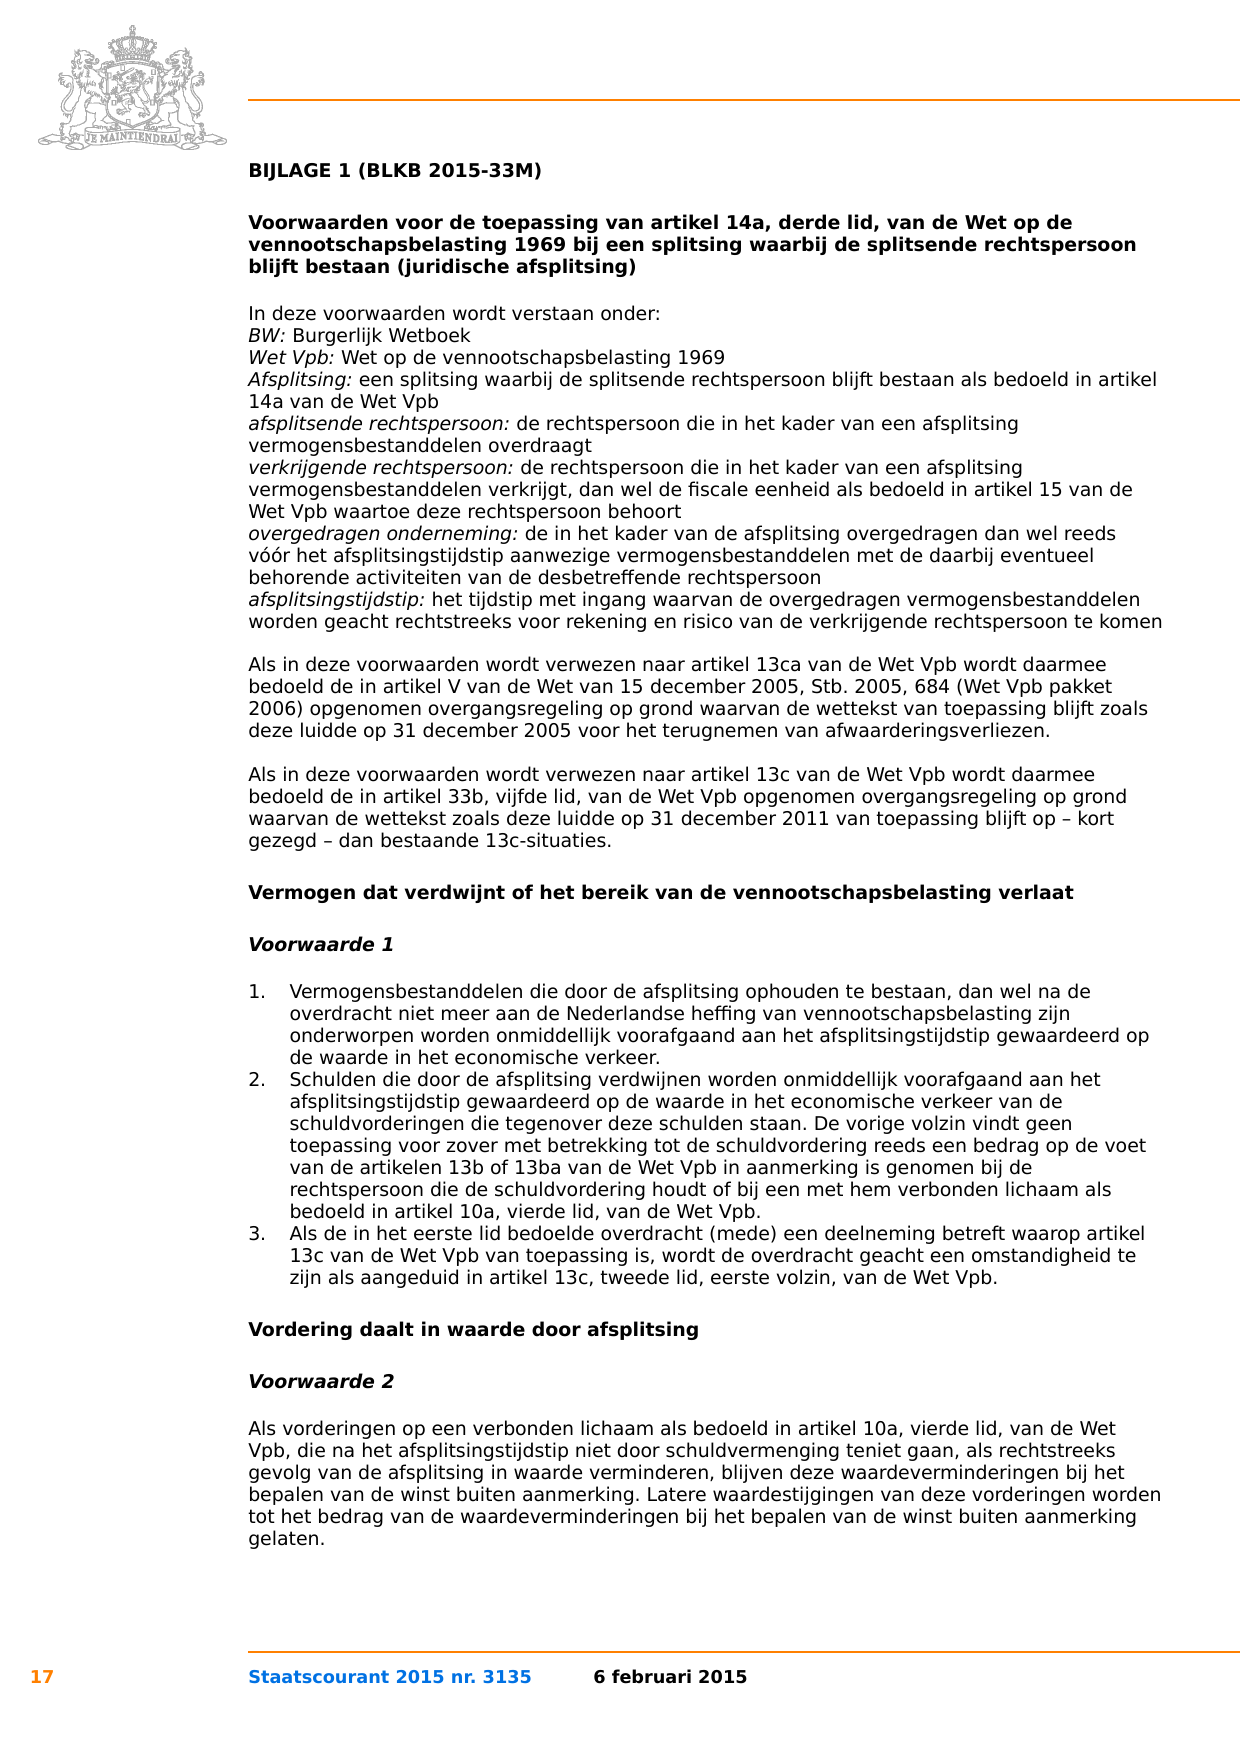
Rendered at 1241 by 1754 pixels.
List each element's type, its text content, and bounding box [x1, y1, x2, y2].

text overgedragen onderneming: de in het kader van de afsplitsing overgedragen dan wel reeds vóór het afsplitsingstijdstip aanwezige vermogensbestanddelen met de daarbij eventueel behorende activiteiten van de desbetreffende rechtspersoon [248, 523, 1163, 588]
text Afsplitsing: een splitsing waarbij de splitsende rechtspersoon blijft bestaan als bedoeld in artikel 14a van de Wet Vpb [248, 369, 1163, 413]
text 2. Schulden die door de afsplitsing verdwijnen worden onmiddellijk voorafgaand aan het afsplitsingstijdstip gewaardeerd op de waarde in het economische verkeer van de schuldvorderingen die tegenover deze schulden staan. De vorige volzin vindt geen toepassing voor zover met betrekking tot de schuldvordering reeds een bedrag op de voet van de artikelen 13b of 13ba van de Wet Vpb in aanmerking is genomen bij de rechtspersoon die de schuldvordering houdt of bij een met hem verbonden lichaam als bedoeld in artikel 10a, vierde lid, van de Wet Vpb. [248, 1069, 1163, 1223]
text afsplitsende rechtspersoon: de rechtspersoon die in het kader van een afsplitsing vermogensbestanddelen overdraagt [248, 413, 1163, 457]
text afsplitsingstijdstip: het tijdstip met ingang waarvan de overgedragen vermogensbestanddelen worden geacht rechtstreeks voor rekening en risico van de verkrijgende rechtspersoon te komen [248, 588, 1163, 632]
text verkrijgende rechtspersoon: de rechtspersoon die in het kader van een afsplitsing vermogensbestanddelen verkrijgt, dan wel de fiscale eenheid als bedoeld in artikel 15 van de Wet Vpb waartoe deze rechtspersoon behoort [248, 457, 1163, 523]
subtitle BIJLAGE 1 (BLKB 2015-33M) [248, 160, 1163, 182]
text 3. Als de in het eerste lid bedoelde overdracht (mede) een deelneming betreft waarop artikel 13c van de Wet Vpb van toepassing is, wordt de overdracht geacht een omstandigheid te zijn als aangeduid in artikel 13c, tweede lid, eerste volzin, van de Wet Vpb. [248, 1223, 1163, 1289]
subtitle Voorwaarden voor de toepassing van artikel 14a, derde lid, van de Wet op de vennootschapsbelasting 1969 bij een splitsing waarbij de splitsende rechtspersoon blijft bestaan (juridische afsplitsing) [248, 212, 1163, 278]
picture [38, 25, 227, 150]
subtitle Vordering daalt in waarde door afsplitsing [248, 1319, 1163, 1341]
text BW: Burgerlijk Wetboek [248, 325, 1163, 347]
text Als vorderingen op een verbonden lichaam als bedoeld in artikel 10a, vierde lid, van de Wet Vpb, die na het afsplitsingstijdstip niet door schuldvermenging teniet gaan, als rechtstreeks gevolg van de afsplitsing in waarde verminderen, blijven deze waardeverminderingen bij het bepalen van de winst buiten aanmerking. Latere waardestijgingen van deze vorderingen worden tot het bedrag van de waardeverminderingen bij het bepalen van de winst buiten aanmerking gelaten. [248, 1418, 1163, 1549]
text In deze voorwaarden wordt verstaan onder: [248, 303, 1163, 325]
text 1. Vermogensbestanddelen die door de afsplitsing ophouden te bestaan, dan wel na de overdracht niet meer aan de Nederlandse heffing van vennootschapsbelasting zijn onderworpen worden onmiddellijk voorafgaand aan het afsplitsingstijdstip gewaardeerd op de waarde in het economische verkeer. [248, 981, 1163, 1069]
text Als in deze voorwaarden wordt verwezen naar artikel 13c van de Wet Vpb wordt daarmee bedoeld de in artikel 33b, vijfde lid, van de Wet Vpb opgenomen overgangsregeling op grond waarvan de wettekst zoals deze luidde op 31 december 2011 van toepassing blijft op – kort gezegd – dan bestaande 13c-situaties. [248, 764, 1163, 852]
text Wet Vpb: Wet op de vennootschapsbelasting 1969 [248, 347, 1163, 369]
text Als in deze voorwaarden wordt verwezen naar artikel 13ca van de Wet Vpb wordt daarmee bedoeld de in artikel V van de Wet van 15 december 2005, Stb. 2005, 684 (Wet Vpb pakket 2006) opgenomen overgangsregeling op grond waarvan de wettekst van toepassing blijft zoals deze luidde op 31 december 2005 voor het terugnemen van afwaarderingsverliezen. [248, 654, 1163, 742]
subtitle Voorwaarde 2 [248, 1371, 1163, 1393]
subtitle Vermogen dat verdwijnt of het bereik van de vennootschapsbelasting verlaat [248, 882, 1163, 904]
subtitle Voorwaarde 1 [248, 934, 1163, 956]
